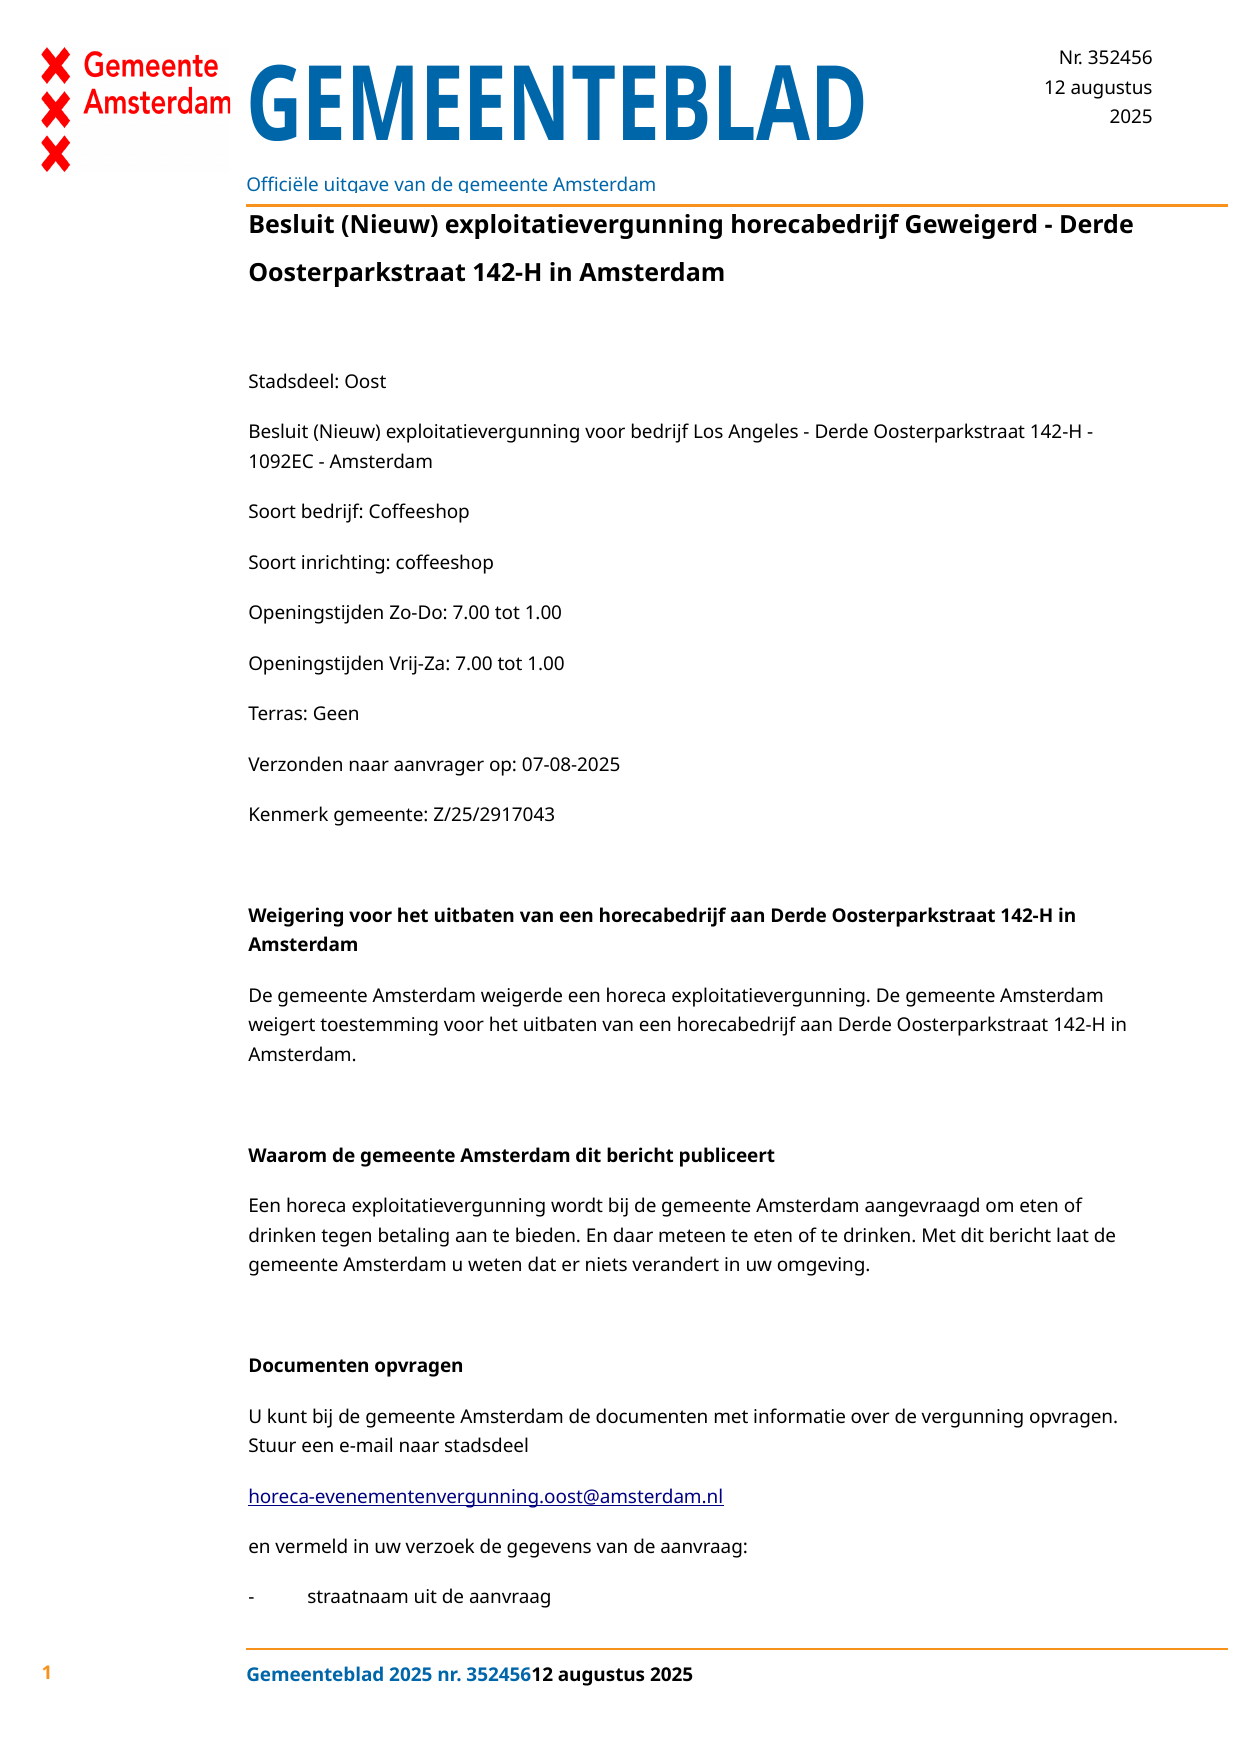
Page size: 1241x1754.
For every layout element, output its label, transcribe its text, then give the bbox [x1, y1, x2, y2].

text Openingstijden Vrij-Za: 7.00 tot 1.00 [248, 650, 1152, 676]
text Terras: Geen [248, 700, 1152, 726]
list straatnaam uit de aanvraag [248, 1584, 1152, 1609]
text Een horeca exploitatievergunning wordt bij de gemeente Amsterdam aangevraagd om eten of drinken tegen betaling aan te bieden. En daar meteen te eten of te drinken. Met dit bericht laat de gemeente Amsterdam u weten dat er niets verandert in uw omgeving. [248, 1192, 1152, 1277]
text Waarom de gemeente Amsterdam dit bericht publiceert [248, 1142, 1152, 1168]
text Kenmerk gemeente: Z/25/2917043 [248, 801, 1152, 827]
text Verzonden naar aanvrager op: 07-08-2025 [248, 751, 1152, 777]
text U kunt bij de gemeente Amsterdam de documenten met informatie over de vergunning opvragen. Stuur een e-mail naar stadsdeel [248, 1403, 1152, 1458]
text Soort bedrijf: Coffeeshop [248, 499, 1152, 524]
text horeca-evenementenvergunning.oost@amsterdam.nl [248, 1483, 1152, 1509]
text De gemeente Amsterdam weigerde een horeca exploitatievergunning. De gemeente Amsterdam weigert toestemming voor het uitbaten van een horecabedrijf aan Derde Oosterparkstraat 142-H in Amsterdam. [248, 982, 1152, 1067]
text Besluit (Nieuw) exploitatievergunning voor bedrijf Los Angeles - Derde Oosterparkstraat 142-H - 1092EC - Amsterdam [248, 419, 1152, 474]
text Weigering voor het uitbaten van een horecabedrijf aan Derde Oosterparkstraat 142-H in Amsterdam [248, 902, 1152, 957]
text Openingstijden Zo-Do: 7.00 tot 1.00 [248, 599, 1152, 625]
picture [41, 47, 231, 172]
text Documenten opvragen [248, 1352, 1152, 1378]
text Stadsdeel: Oost [248, 368, 1152, 394]
text Besluit (Nieuw) exploitatievergunning horecabedrijf Geweigerd - Derde Oosterparkstraat 142-H in Amsterdam [248, 207, 1152, 288]
text en vermeld in uw verzoek de gegevens van de aanvraag: [248, 1533, 1152, 1559]
text Soort inrichting: coffeeshop [248, 549, 1152, 575]
